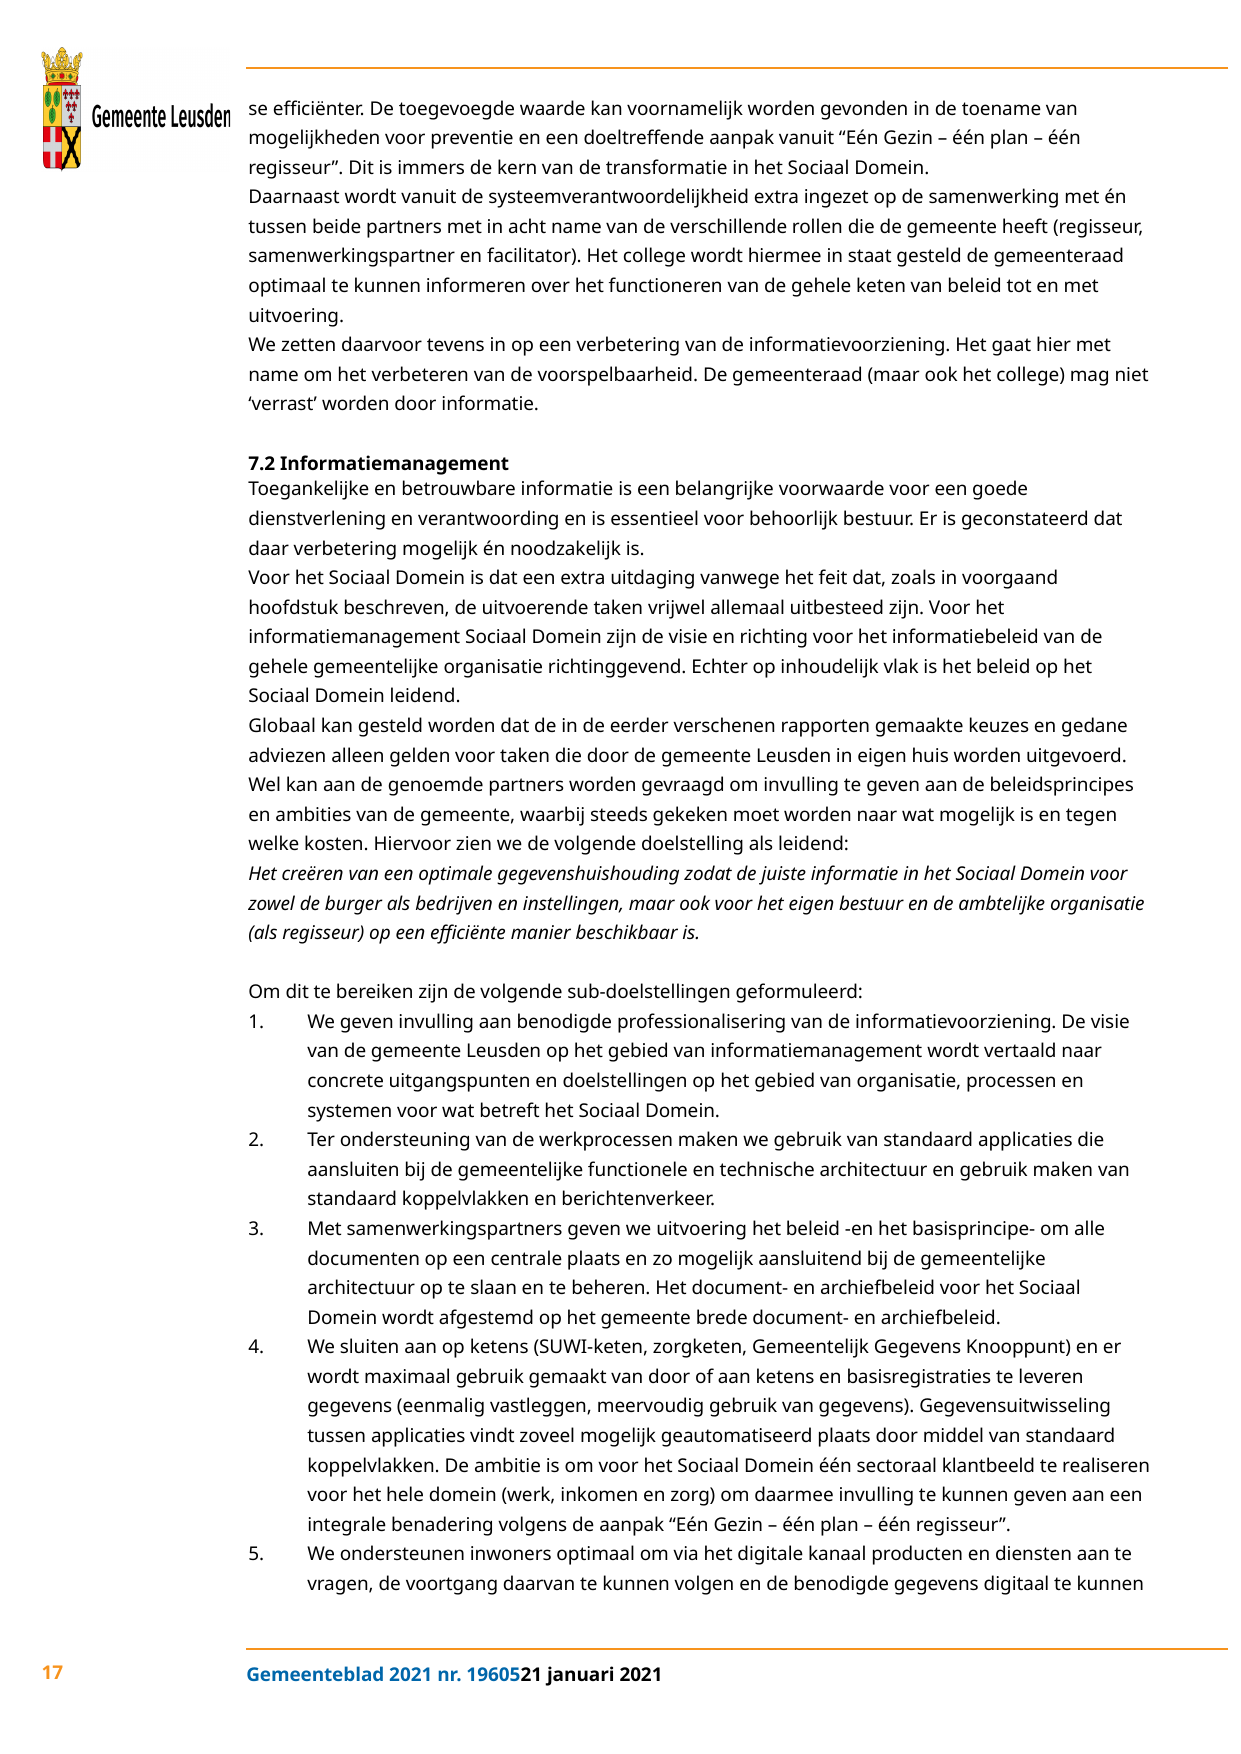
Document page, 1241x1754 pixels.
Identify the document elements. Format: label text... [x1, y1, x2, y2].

list We sluiten aan op ketens (SUWI-keten, zorgketen, Gemeentelijk Gegevens Knooppunt) en er wordt maximaal gebruik gemaakt van door of aan ketens en basisregistraties te leveren gegevens (eenmalig vastleggen, meervoudig gebruik van gegevens). Gegevensuitwisseling tussen applicaties vindt zoveel mogelijk geautomatiseerd plaats door middel van standaard koppelvlakken. De ambitie is om voor het Sociaal Domein één sectoraal klantbeeld te realiseren voor het hele domein (werk, inkomen en zorg) om daarmee invulling te kunnen geven aan een integrale benadering volgens de aanpak “Eén Gezin – één plan – één regisseur”. [248, 1333, 1152, 1537]
text Om dit te bereiken zijn de volgende sub-doelstellingen geformuleerd: [248, 978, 1152, 1004]
list Ter ondersteuning van de werkprocessen maken we gebruik van standaard applicaties die aansluiten bij de gemeentelijke functionele en technische architectuur en gebruik maken van standaard koppelvlakken en berichtenverkeer. [248, 1126, 1152, 1211]
list Met samenwerkingspartners geven we uitvoering het beleid -en het basisprincipe- om alle documenten op een centrale plaats en zo mogelijk aansluitend bij de gemeentelijke architectuur op te slaan en te beheren. Het document- en archiefbeleid voor het Sociaal Domein wordt afgestemd op het gemeente brede document- en archiefbeleid. [248, 1215, 1152, 1329]
picture [41, 47, 231, 172]
text se efficiënter. De toegevoegde waarde kan voornamelijk worden gevonden in de toename van mogelijkheden voor preventie en een doeltreffende aanpak vanuit “Eén Gezin – één plan – één regisseur”. Dit is immers de kern van de transformatie in het Sociaal Domein. [248, 95, 1152, 180]
text Toegankelijke en betrouwbare informatie is een belangrijke voorwaarde voor een goede dienstverlening en verantwoording en is essentieel voor behoorlijk bestuur. Er is geconstateerd dat daar verbetering mogelijk én noodzakelijk is. [248, 476, 1152, 560]
list We ondersteunen inwoners optimaal om via het digitale kanaal producten en diensten aan te vragen, de voortgang daarvan te kunnen volgen en de benodigde gegevens digitaal te kunnen [248, 1541, 1152, 1596]
text 7.2 Informatiemanagement [248, 450, 1152, 476]
text Globaal kan gesteld worden dat de in de eerder verschenen rapporten gemaakte keuzes en gedane adviezen alleen gelden voor taken die door de gemeente Leusden in eigen huis worden uitgevoerd. Wel kan aan de genoemde partners worden gevraagd om invulling te geven aan de beleidsprincipes en ambities van de gemeente, waarbij steeds gekeken moet worden naar wat mogelijk is en tegen welke kosten. Hiervoor zien we de volgende doelstelling als leidend: [248, 712, 1152, 856]
text Het creëren van een optimale gegevenshuishouding zodat de juiste informatie in het Sociaal Domein voor zowel de burger als bedrijven en instellingen, maar ook voor het eigen bestuur en de ambtelijke organisatie (als regisseur) op een efficiënte manier beschikbaar is. [248, 860, 1152, 945]
text Voor het Sociaal Domein is dat een extra uitdaging vanwege het feit dat, zoals in voorgaand hoofdstuk beschreven, de uitvoerende taken vrijwel allemaal uitbesteed zijn. Voor het informatiemanagement Sociaal Domein zijn de visie en richting voor het informatiebeleid van de gehele gemeentelijke organisatie richtinggevend. Echter op inhoudelijk vlak is het beleid op het Sociaal Domein leidend. [248, 564, 1152, 708]
text Daarnaast wordt vanuit de systeemverantwoordelijkheid extra ingezet op de samenwerking met én tussen beide partners met in acht name van de verschillende rollen die de gemeente heeft (regisseur, [248, 183, 1152, 239]
text samenwerkingspartner en facilitator). Het college wordt hiermee in staat gesteld de gemeenteraad optimaal te kunnen informeren over het functioneren van de gehele keten van beleid tot en met uitvoering. [248, 243, 1152, 328]
text We zetten daarvoor tevens in op een verbetering van de informatievoorziening. Het gaat hier met name om het verbeteren van de voorspelbaarheid. De gemeenteraad (maar ook het college) mag niet ‘verrast’ worden door informatie. [248, 331, 1152, 416]
list We geven invulling aan benodigde professionalisering van de informatievoorziening. De visie van de gemeente Leusden op het gebied van informatiemanagement wordt vertaald naar concrete uitgangspunten en doelstellingen op het gebied van organisatie, processen en systemen voor wat betreft het Sociaal Domein. [248, 1008, 1152, 1122]
